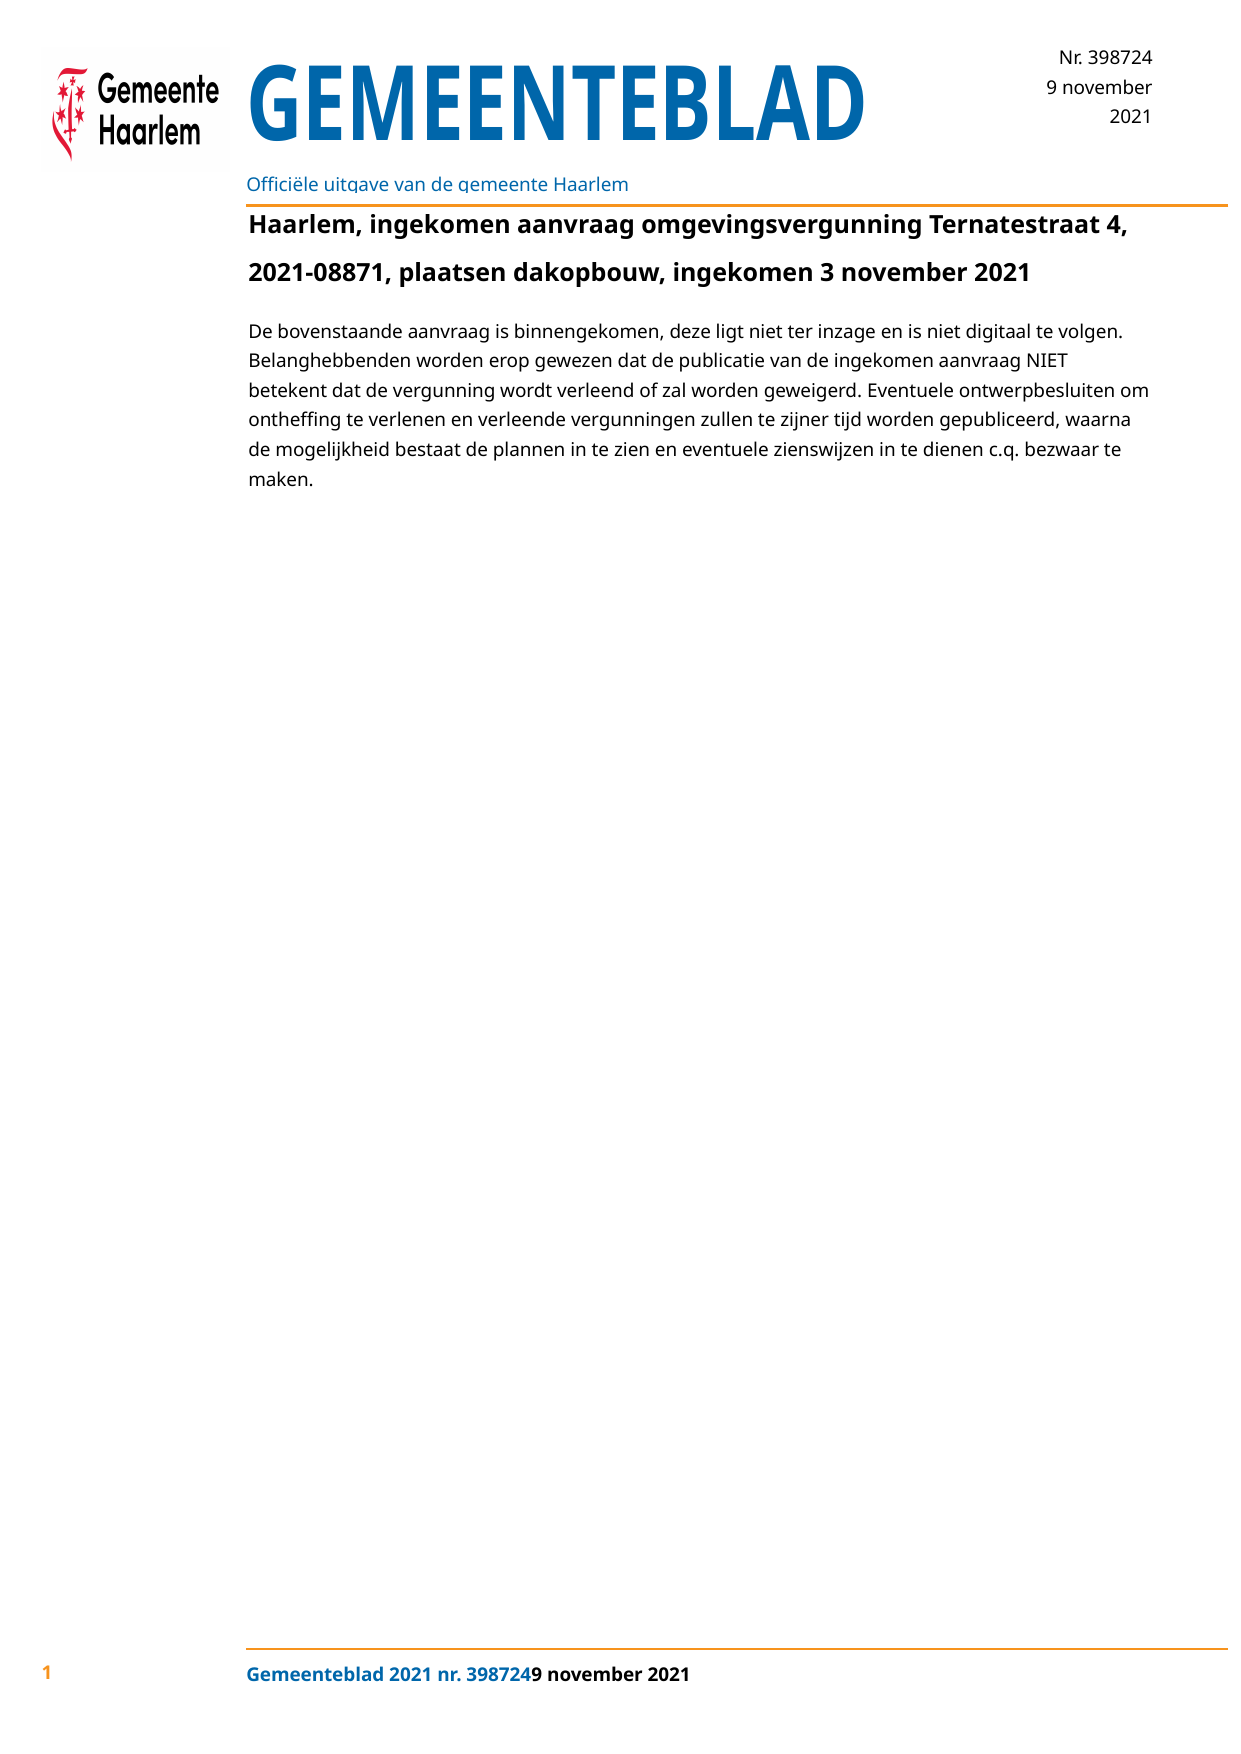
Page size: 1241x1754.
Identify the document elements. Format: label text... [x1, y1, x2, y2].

text De bovenstaande aanvraag is binnengekomen, deze ligt niet ter inzage en is niet digitaal te volgen. Belanghebbenden worden erop gewezen dat de publicatie van de ingekomen aanvraag NIET betekent dat de vergunning wordt verleend of zal worden geweigerd. Eventuele ontwerpbesluiten om ontheffing te verlenen en verleende vergunningen zullen te zijner tijd worden gepubliceerd, waarna de mogelijkheid bestaat de plannen in te zien en eventuele zienswijzen in te dienen c.q. bezwaar te maken. [248, 318, 1152, 492]
text Haarlem, ingekomen aanvraag omgevingsvergunning Ternatestraat 4, 2021-08871, plaatsen dakopbouw, ingekomen 3 november 2021 [248, 207, 1152, 288]
picture [41, 47, 231, 172]
